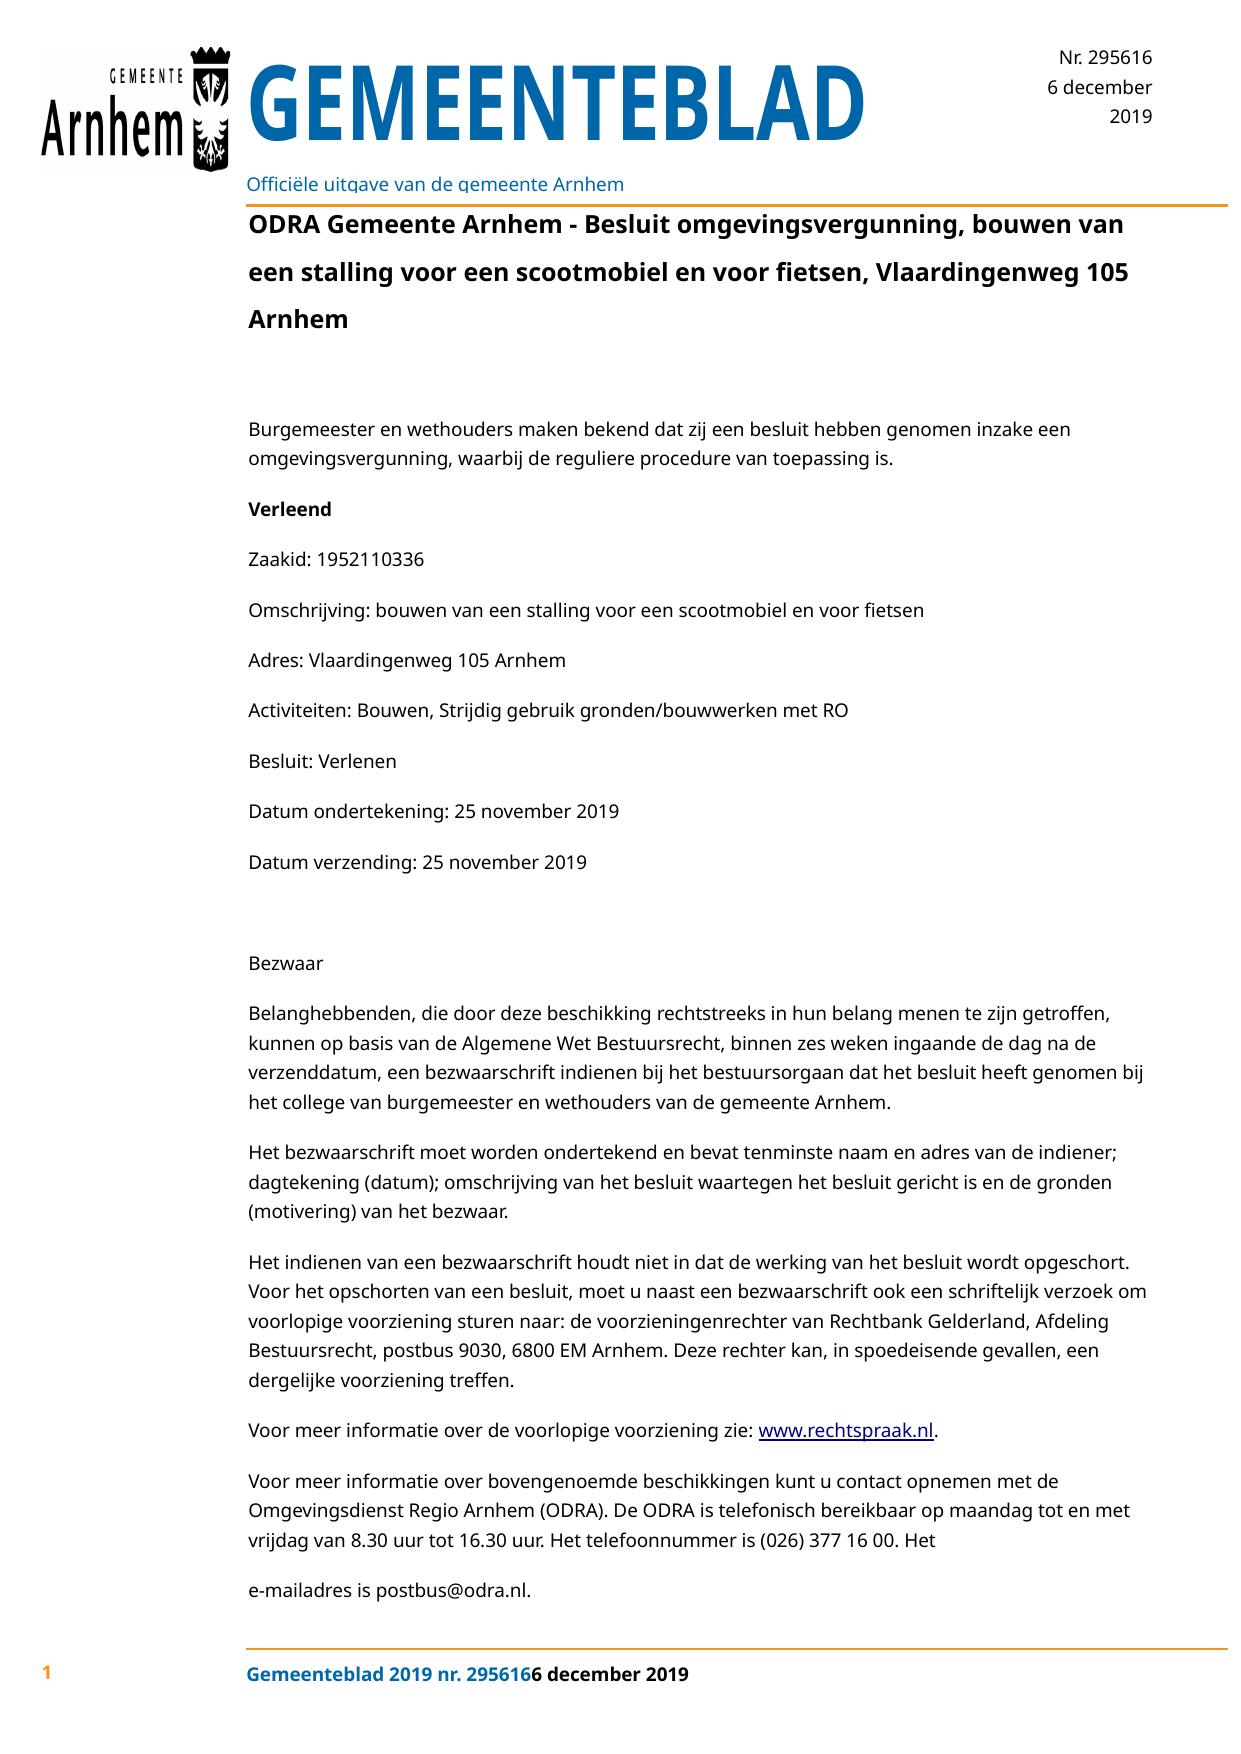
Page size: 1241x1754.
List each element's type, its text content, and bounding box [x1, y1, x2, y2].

text Bezwaar [248, 950, 1152, 975]
text Zaakid: 1952110336 [248, 546, 1152, 572]
text Voor meer informatie over bovengenoemde beschikkingen kunt u contact opnemen met de Omgevingsdienst Regio Arnhem (ODRA). De ODRA is telefonisch bereikbaar op maandag tot en met vrijdag van 8.30 uur tot 16.30 uur. Het telefoonnummer is (026) 377 16 00. Het [248, 1468, 1152, 1553]
text Voor meer informatie over de voorlopige voorziening zie: www.rechtspraak.nl. [248, 1418, 1152, 1443]
text Verleend [248, 496, 1152, 522]
text ODRA Gemeente Arnhem - Besluit omgevingsvergunning, bouwen van een stalling voor een scootmobiel en voor fietsen, Vlaardingenweg 105 Arnhem [248, 207, 1152, 336]
text Datum verzending: 25 november 2019 [248, 849, 1152, 874]
picture [41, 47, 231, 172]
text e-mailadres is postbus@odra.nl. [248, 1578, 1152, 1603]
text Besluit: Verlenen [248, 748, 1152, 774]
text Datum ondertekening: 25 november 2019 [248, 798, 1152, 824]
text Omschrijving: bouwen van een stalling voor een scootmobiel en voor fietsen [248, 597, 1152, 622]
text Burgemeester en wethouders maken bekend dat zij een besluit hebben genomen inzake een omgevingsvergunning, waarbij de reguliere procedure van toepassing is. [248, 416, 1152, 471]
text Adres: Vlaardingenweg 105 Arnhem [248, 647, 1152, 673]
text Het bezwaarschrift moet worden ondertekend en bevat tenminste naam en adres van de indiener; dagtekening (datum); omschrijving van het besluit waartegen het besluit gericht is en de gronden (motivering) van het bezwaar. [248, 1139, 1152, 1224]
text Het indienen van een bezwaarschrift houdt niet in dat de werking van het besluit wordt opgeschort. Voor het opschorten van een besluit, moet u naast een bezwaarschrift ook een schriftelijk verzoek om voorlopige voorziening sturen naar: de voorzieningenrechter van Rechtbank Gelderland, Afdeling Bestuursrecht, postbus 9030, 6800 EM Arnhem. Deze rechter kan, in spoedeisende gevallen, een dergelijke voorziening treffen. [248, 1249, 1152, 1393]
text Belanghebbenden, die door deze beschikking rechtstreeks in hun belang menen te zijn getroffen, kunnen op basis van de Algemene Wet Bestuursrecht, binnen zes weken ingaande de dag na de verzenddatum, een bezwaarschrift indienen bij het bestuursorgaan dat het besluit heeft genomen bij het college van burgemeester en wethouders van de gemeente Arnhem. [248, 1000, 1152, 1114]
text Activiteiten: Bouwen, Strijdig gebruik gronden/bouwwerken met RO [248, 698, 1152, 723]
